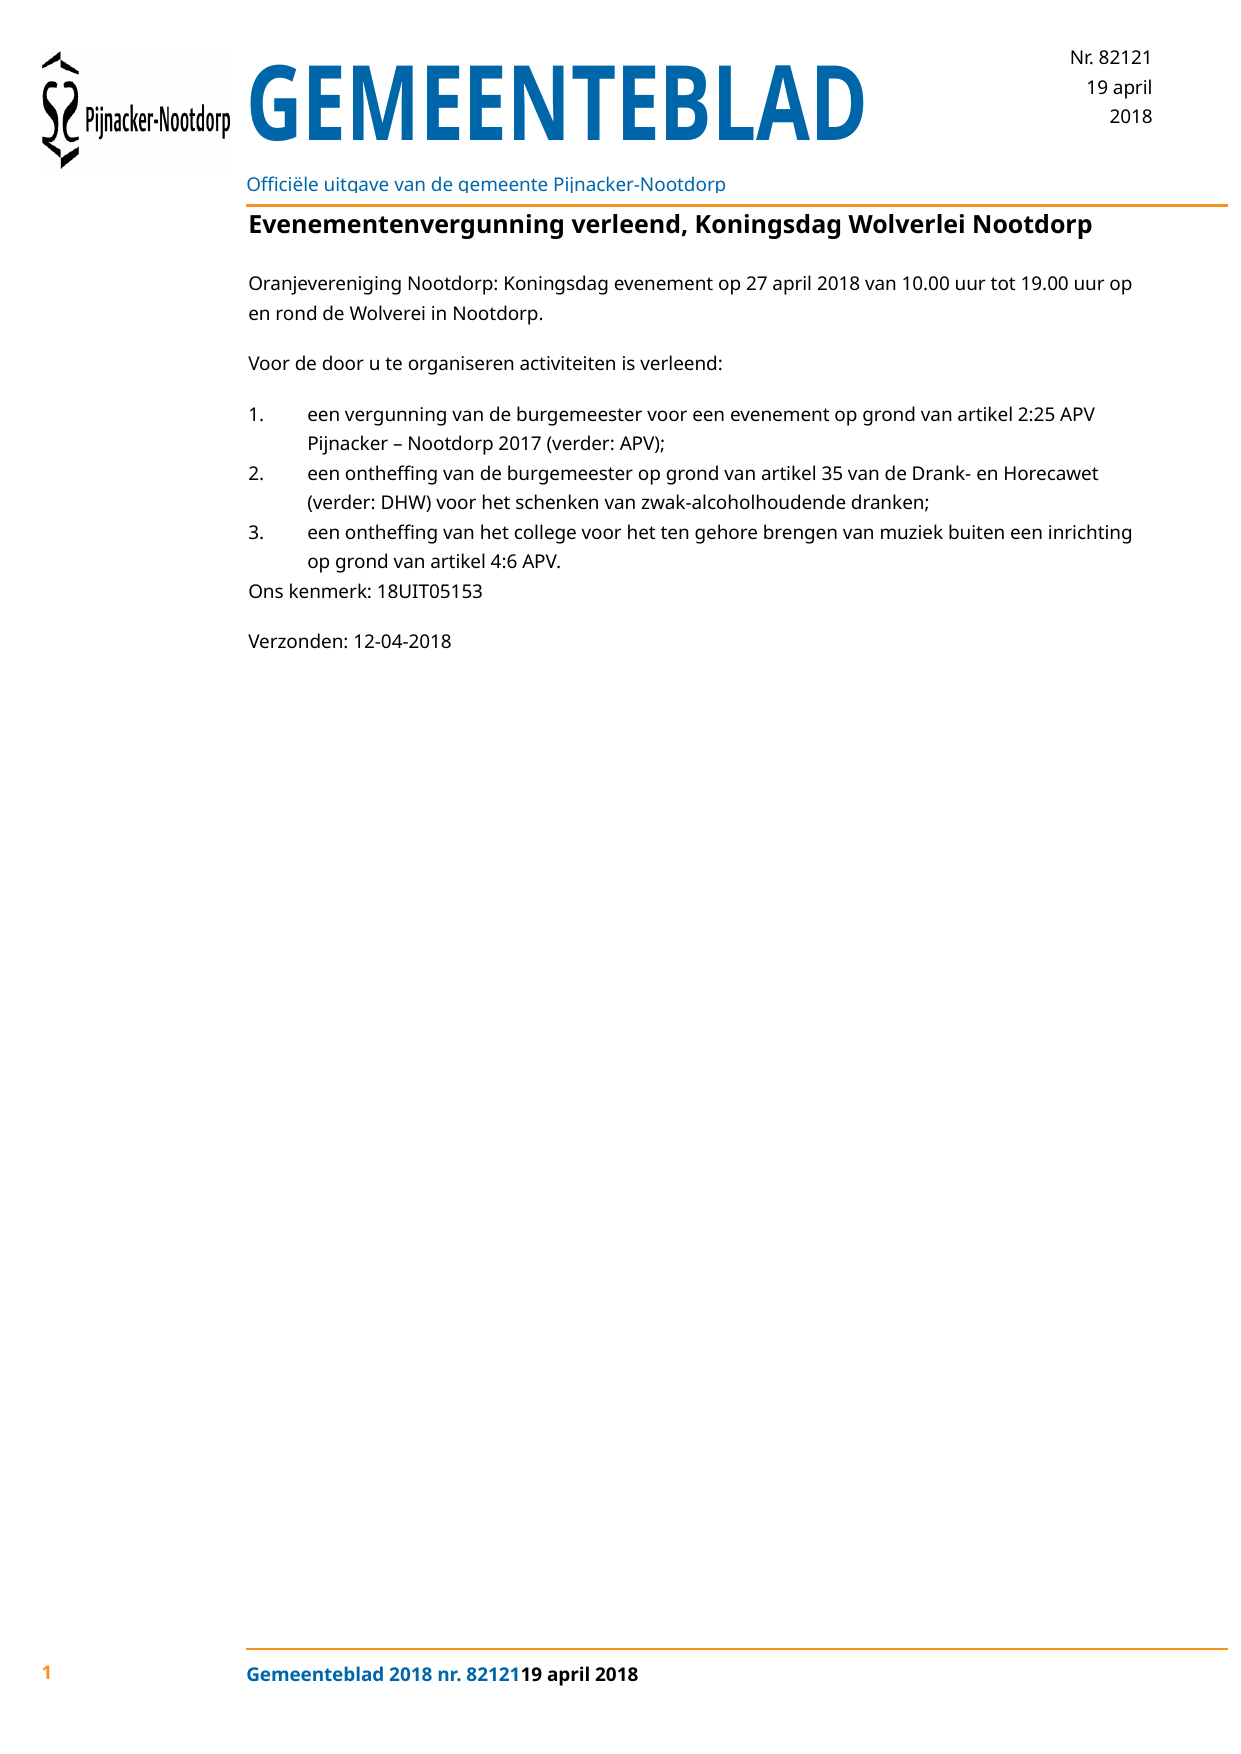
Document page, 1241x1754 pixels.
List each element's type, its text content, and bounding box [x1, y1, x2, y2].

text Oranjevereniging Nootdorp: Koningsdag evenement op 27 april 2018 van 10.00 uur tot 19.00 uur op en rond de Wolverei in Nootdorp. [248, 270, 1152, 326]
text Verzonden: 12-04-2018 [248, 629, 1152, 654]
list een ontheffing van het college voor het ten gehore brengen van muziek buiten een inrichting op grond van artikel 4:6 APV. [248, 519, 1152, 574]
list een ontheffing van de burgemeester op grond van artikel 35 van de Drank- en Horecawet (verder: DHW) voor het schenken van zwak-alcoholhoudende dranken; [248, 460, 1152, 515]
text Evenementenvergunning verleend, Koningsdag Wolverlei Nootdorp [248, 207, 1152, 241]
picture [41, 47, 231, 172]
text Voor de door u te organiseren activiteiten is verleend: [248, 350, 1152, 376]
list een vergunning van de burgemeester voor een evenement op grond van artikel 2:25 APV Pijnacker – Nootdorp 2017 (verder: APV); [248, 401, 1152, 456]
text Ons kenmerk: 18UIT05153 [248, 578, 1152, 604]
